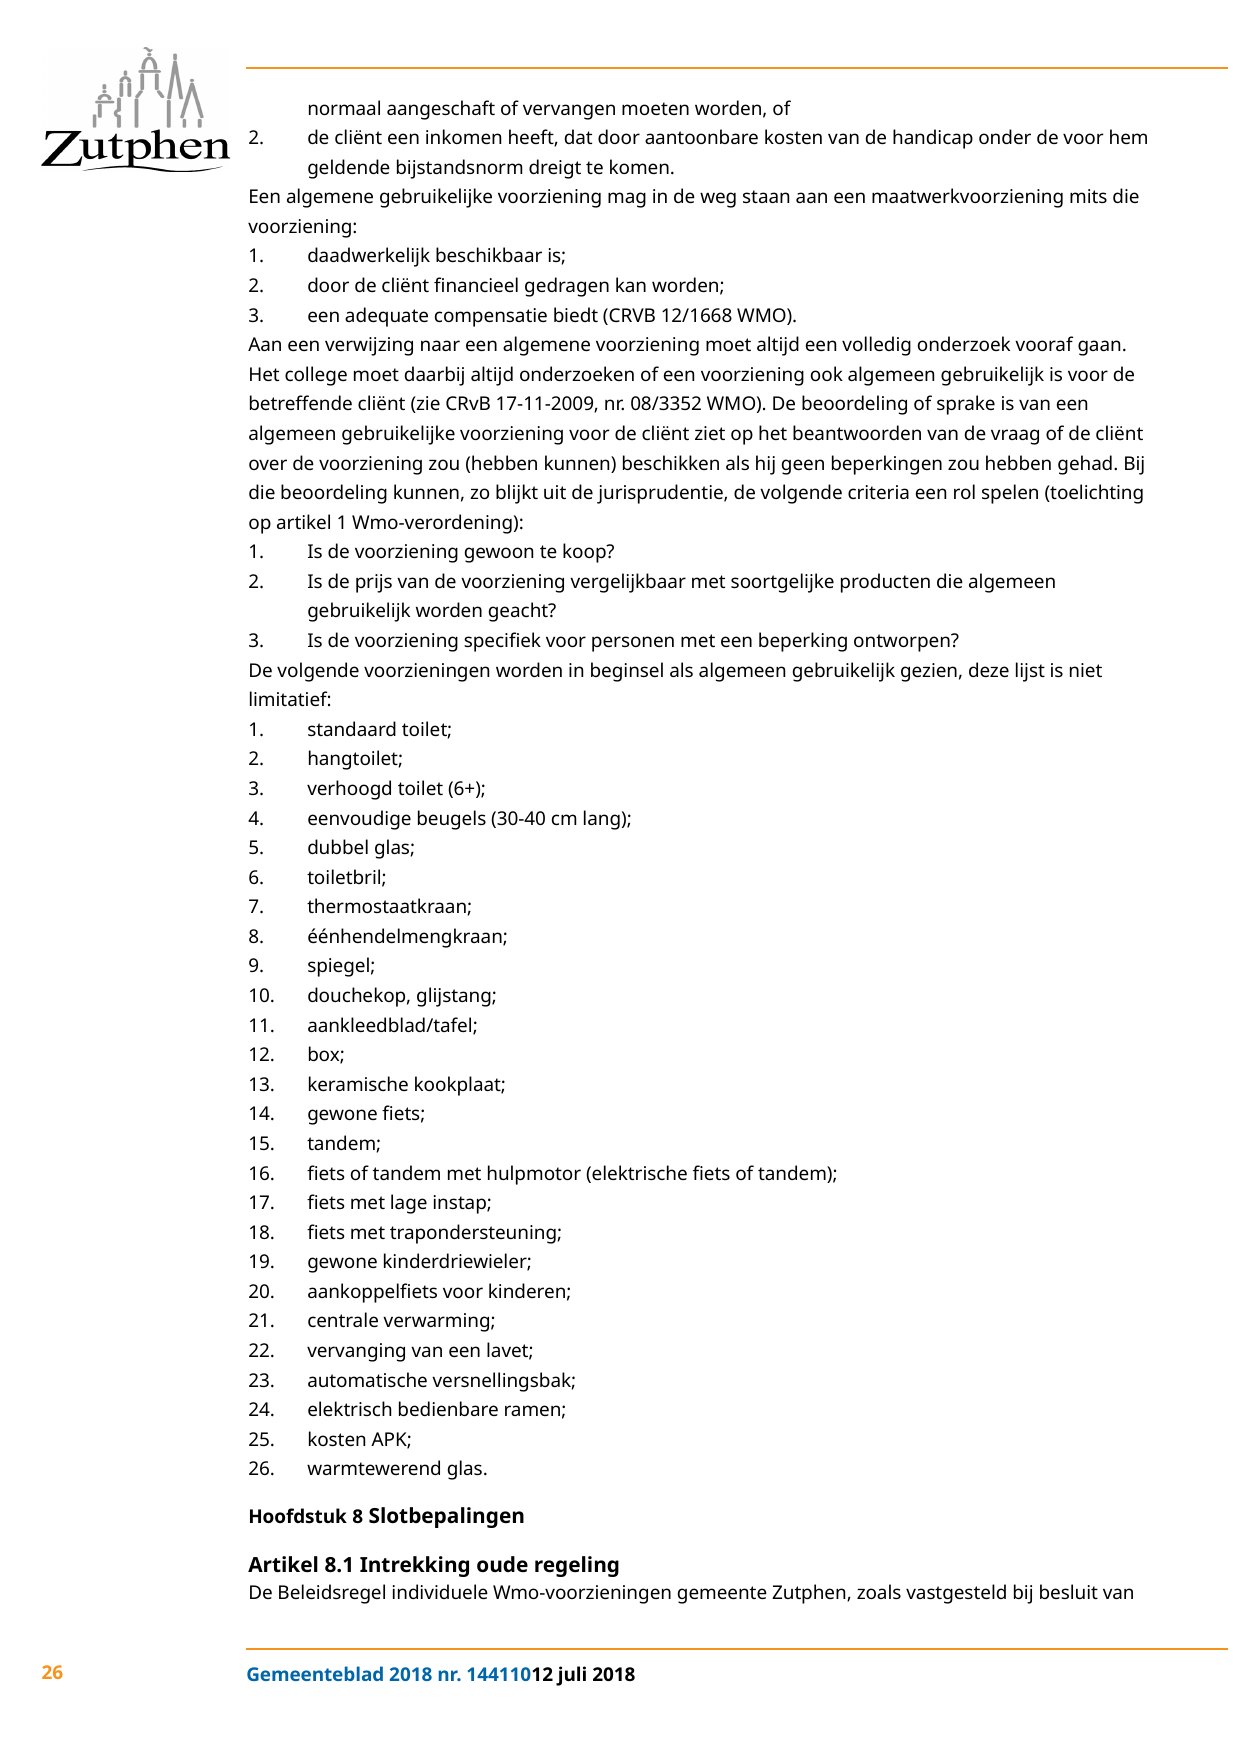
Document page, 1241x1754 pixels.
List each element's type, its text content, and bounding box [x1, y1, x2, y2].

text Een algemene gebruikelijke voorziening mag in de weg staan aan een maatwerkvoorziening mits die voorziening: [248, 183, 1152, 239]
list hangtoilet; [248, 746, 1152, 771]
text De Beleidsregel individuele Wmo-voorzieningen gemeente Zutphen, zoals vastgesteld bij besluit van [248, 1579, 1152, 1605]
text Aan een verwijzing naar een algemene voorziening moet altijd een volledig onderzoek vooraf gaan. Het college moet daarbij altijd onderzoeken of een voorziening ook algemeen gebruikelijk is voor de betreffende cliënt (zie CRvB 17-11-2009, nr. 08/3352 WMO). De beoordeling of sprake is van een algemeen gebruikelijke voorziening voor de cliënt ziet op het beantwoorden van de vraag of de cliënt over de voorziening zou (hebben kunnen) beschikken als hij geen beperkingen zou hebben gehad. Bij die beoordeling kunnen, zo blijkt uit de jurisprudentie, de volgende criteria een rol spelen (toelichting op artikel 1 Wmo-verordening): [248, 331, 1152, 535]
picture [41, 47, 231, 172]
list centrale verwarming; [248, 1308, 1152, 1333]
text Hoofdstuk 8 Slotbepalingen [248, 1501, 1152, 1530]
text Artikel 8.1 Intrekking oude regeling [248, 1551, 1152, 1579]
list kosten APK; [248, 1426, 1152, 1452]
list fiets of tandem met hulpmotor (elektrische fiets of tandem); [248, 1160, 1152, 1186]
list Is de voorziening gewoon te koop? [248, 538, 1152, 564]
list toiletbril; [248, 864, 1152, 890]
list thermostaatkraan; [248, 893, 1152, 919]
list eenvoudige beugels (30-40 cm lang); [248, 805, 1152, 831]
list automatische versnellingsbak; [248, 1367, 1152, 1393]
list keramische kookplaat; [248, 1071, 1152, 1097]
text De volgende voorzieningen worden in beginsel als algemeen gebruikelijk gezien, deze lijst is niet limitatief: [248, 657, 1152, 712]
list box; [248, 1041, 1152, 1067]
list aankoppelfiets voor kinderen; [248, 1278, 1152, 1304]
list elektrisch bedienbare ramen; [248, 1396, 1152, 1422]
list dubbel glas; [248, 834, 1152, 860]
list standaard toilet; [248, 716, 1152, 742]
list verhoogd toilet (6+); [248, 775, 1152, 801]
list douchekop, glijstang; [248, 982, 1152, 1008]
list normaal aangeschaft of vervangen moeten worden, of [248, 95, 1152, 121]
list Is de prijs van de voorziening vergelijkbaar met soortgelijke producten die algemeen gebruikelijk worden geacht? [248, 568, 1152, 623]
list vervanging van een lavet; [248, 1337, 1152, 1363]
list aankleedblad/tafel; [248, 1012, 1152, 1038]
list fiets met trapondersteuning; [248, 1219, 1152, 1245]
list de cliënt een inkomen heeft, dat door aantoonbare kosten van de handicap onder de voor hem geldende bijstandsnorm dreigt te komen. [248, 124, 1152, 180]
list een adequate compensatie biedt (CRVB 12/1668 WMO). [248, 302, 1152, 328]
list warmtewerend glas. [248, 1456, 1152, 1481]
list gewone kinderdriewieler; [248, 1248, 1152, 1274]
list tandem; [248, 1130, 1152, 1156]
list éénhendelmengkraan; [248, 923, 1152, 949]
list spiegel; [248, 953, 1152, 978]
list daadwerkelijk beschikbaar is; [248, 243, 1152, 268]
list Is de voorziening specifiek voor personen met een beperking ontworpen? [248, 627, 1152, 653]
list gewone fiets; [248, 1101, 1152, 1126]
list door de cliënt financieel gedragen kan worden; [248, 272, 1152, 298]
list fiets met lage instap; [248, 1189, 1152, 1215]
